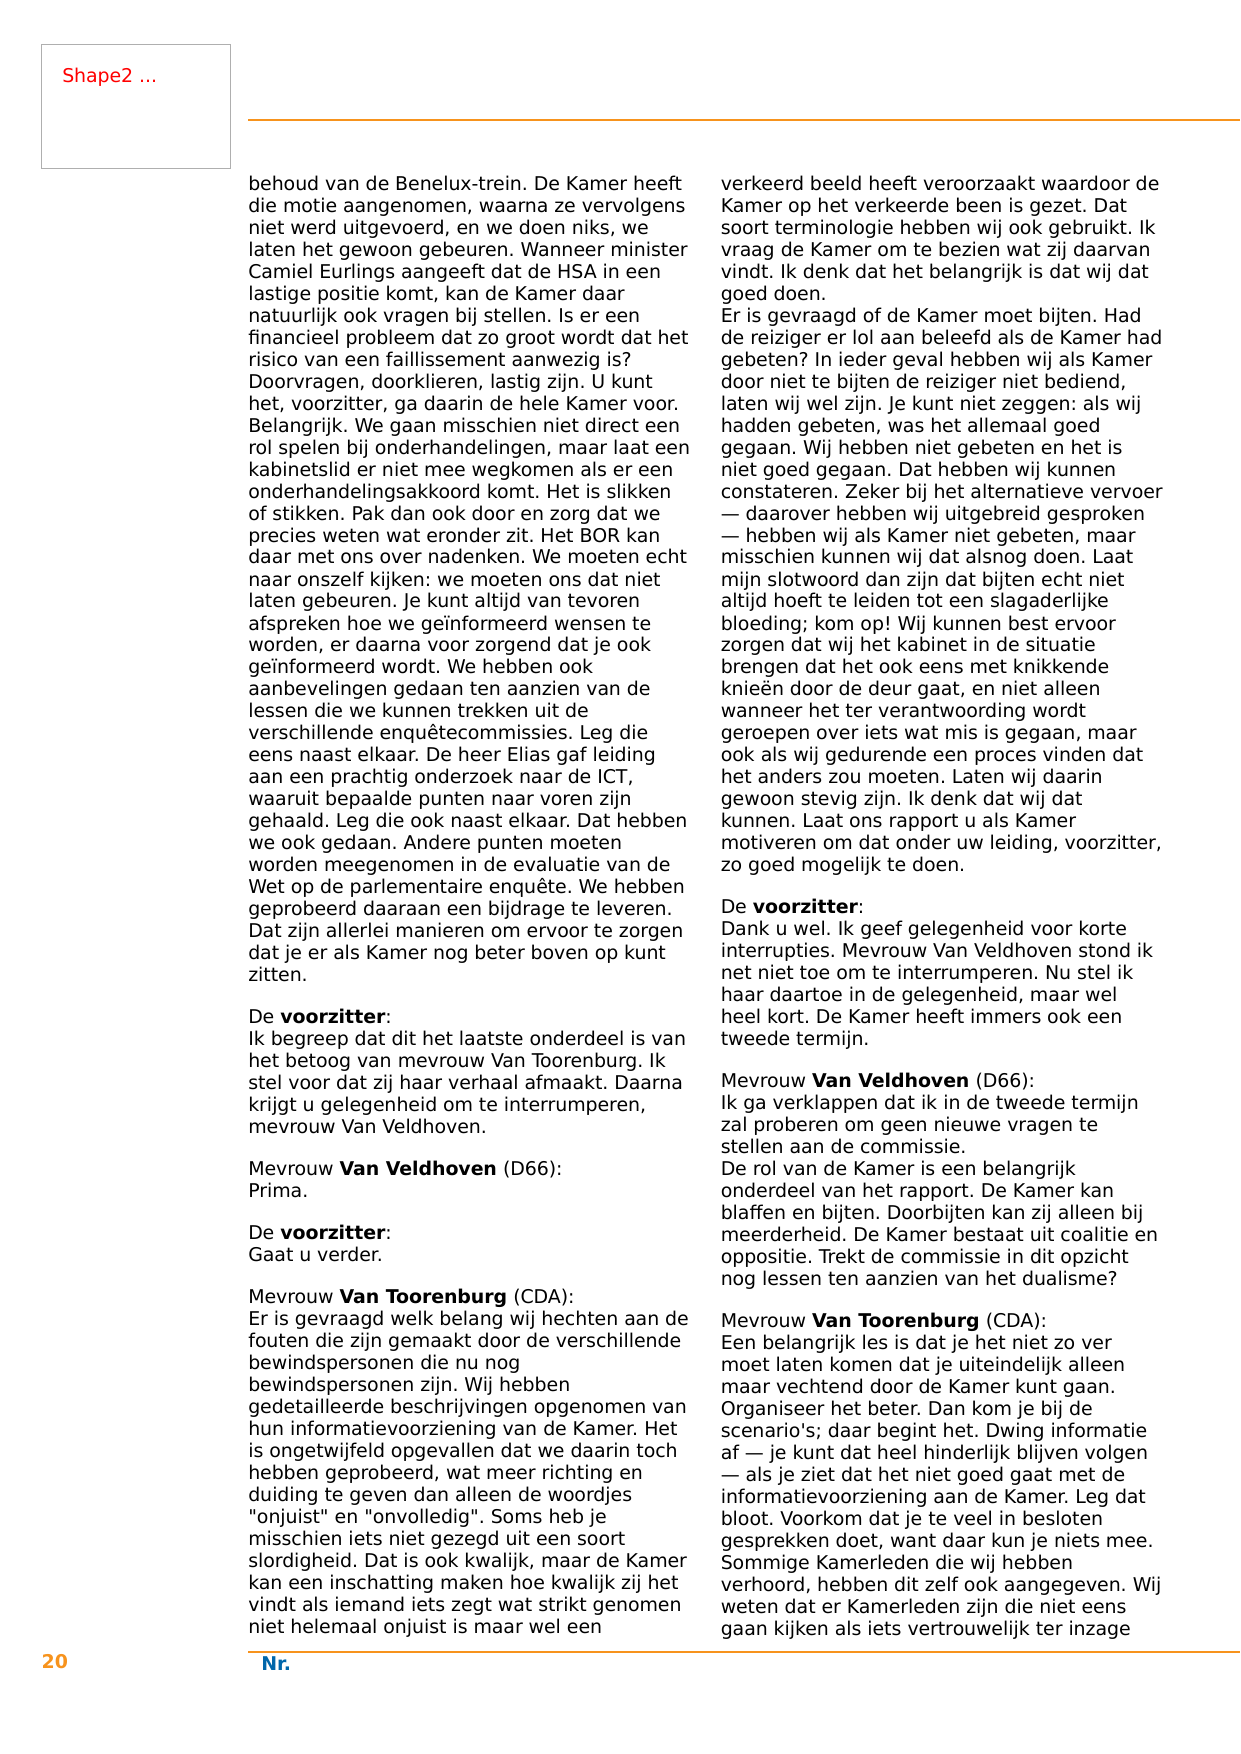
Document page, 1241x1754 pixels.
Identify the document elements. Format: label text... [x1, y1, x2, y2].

text Gaat u verder. [248, 1244, 691, 1266]
text Mevrouw Van Toorenburg (CDA): [721, 1310, 1163, 1332]
text Mevrouw Van Veldhoven (D66): [721, 1070, 1163, 1092]
text Prima. [248, 1180, 691, 1202]
text Ik ga verklappen dat ik in de tweede termijn zal proberen om geen nieuwe vragen te stellen aan de commissie. [721, 1092, 1163, 1158]
text De voorzitter: [248, 1222, 691, 1244]
text Er is gevraagd of de Kamer moet bijten. Had de reiziger er lol aan beleefd als de Kamer had gebeten? In ieder geval hebben wij als Kamer door niet te bijten de reiziger niet bediend, laten wij wel zijn. Je kunt niet zeggen: als wij hadden gebeten, was het allemaal goed gegaan. Wij hebben niet gebeten en het is niet goed gegaan. Dat hebben wij kunnen constateren. Zeker bij het alternatieve vervoer — daarover hebben wij uitgebreid gesproken — hebben wij als Kamer niet gebeten, maar misschien kunnen wij dat alsnog doen. Laat mijn slotwoord dan zijn dat bijten echt niet altijd hoeft te leiden tot een slagaderlijke bloeding; kom op! Wij kunnen best ervoor zorgen dat wij het kabinet in de situatie brengen dat het ook eens met knikkende knieën door de deur gaat, en niet alleen wanneer het ter verantwoording wordt geroepen over iets wat mis is gegaan, maar ook als wij gedurende een proces vinden dat het anders zou moeten. Laten wij daarin gewoon stevig zijn. Ik denk dat wij dat kunnen. Laat ons rapport u als Kamer motiveren om dat onder uw leiding, voorzitter, zo goed mogelijk te doen. [721, 305, 1163, 876]
text Dank u wel. Ik geef gelegenheid voor korte interrupties. Mevrouw Van Veldhoven stond ik net niet toe om te interrumperen. Nu stel ik haar daartoe in de gelegenheid, maar wel heel kort. De Kamer heeft immers ook een tweede termijn. [721, 918, 1163, 1050]
text verkeerd beeld heeft veroorzaakt waardoor de Kamer op het verkeerde been is gezet. Dat soort terminologie hebben wij ook gebruikt. Ik vraag de Kamer om te bezien wat zij daarvan vindt. Ik denk dat het belangrijk is dat wij dat goed doen. [721, 173, 1163, 305]
text De voorzitter: [721, 896, 1163, 918]
text behoud van de Benelux-trein. De Kamer heeft die motie aangenomen, waarna ze vervolgens niet werd uitgevoerd, en we doen niks, we laten het gewoon gebeuren. Wanneer minister Camiel Eurlings aangeeft dat de HSA in een lastige positie komt, kan de Kamer daar natuurlijk ook vragen bij stellen. Is er een financieel probleem dat zo groot wordt dat het risico van een faillissement aanwezig is? Doorvragen, doorklieren, lastig zijn. U kunt het, voorzitter, ga daarin de hele Kamer voor. Belangrijk. We gaan misschien niet direct een rol spelen bij onderhandelingen, maar laat een kabinetslid er niet mee wegkomen als er een onderhandelingsakkoord komt. Het is slikken of stikken. Pak dan ook door en zorg dat we precies weten wat eronder zit. Het BOR kan daar met ons over nadenken. We moeten echt naar onszelf kijken: we moeten ons dat niet laten gebeuren. Je kunt altijd van tevoren afspreken hoe we geïnformeerd wensen te worden, er daarna voor zorgend dat je ook geïnformeerd wordt. We hebben ook aanbevelingen gedaan ten aanzien van de lessen die we kunnen trekken uit de verschillende enquêtecommissies. Leg die eens naast elkaar. De heer Elias gaf leiding aan een prachtig onderzoek naar de ICT, waaruit bepaalde punten naar voren zijn gehaald. Leg die ook naast elkaar. Dat hebben we ook gedaan. Andere punten moeten worden meegenomen in de evaluatie van de Wet op de parlementaire enquête. We hebben geprobeerd daaraan een bijdrage te leveren. Dat zijn allerlei manieren om ervoor te zorgen dat je er als Kamer nog beter boven op kunt zitten. [248, 173, 691, 986]
text Er is gevraagd welk belang wij hechten aan de fouten die zijn gemaakt door de verschillende bewindspersonen die nu nog bewindspersonen zijn. Wij hebben gedetailleerde beschrijvingen opgenomen van hun informatievoorziening van de Kamer. Het is ongetwijfeld opgevallen dat we daarin toch hebben geprobeerd, wat meer richting en duiding te geven dan alleen de woordjes "onjuist" en "onvolledig". Soms heb je misschien iets niet gezegd uit een soort slordigheid. Dat is ook kwalijk, maar de Kamer kan een inschatting maken hoe kwalijk zij het vindt als iemand iets zegt wat strikt genomen niet helemaal onjuist is maar wel een [248, 1308, 691, 1637]
text De voorzitter: [248, 1006, 691, 1028]
text De rol van de Kamer is een belangrijk onderdeel van het rapport. De Kamer kan blaffen en bijten. Doorbijten kan zij alleen bij meerderheid. De Kamer bestaat uit coalitie en oppositie. Trekt de commissie in dit opzicht nog lessen ten aanzien van het dualisme? [721, 1158, 1163, 1290]
text Mevrouw Van Toorenburg (CDA): [248, 1286, 691, 1308]
text Ik begreep dat dit het laatste onderdeel is van het betoog van mevrouw Van Toorenburg. Ik stel voor dat zij haar verhaal afmaakt. Daarna krijgt u gelegenheid om te interrumperen, mevrouw Van Veldhoven. [248, 1028, 691, 1138]
text Mevrouw Van Veldhoven (D66): [248, 1158, 691, 1180]
text Een belangrijk les is dat je het niet zo ver moet laten komen dat je uiteindelijk alleen maar vechtend door de Kamer kunt gaan. Organiseer het beter. Dan kom je bij de scenario's; daar begint het. Dwing informatie af — je kunt dat heel hinderlijk blijven volgen — als je ziet dat het niet goed gaat met de informatievoorziening aan de Kamer. Leg dat bloot. Voorkom dat je te veel in besloten gesprekken doet, want daar kun je niets mee. Sommige Kamerleden die wij hebben verhoord, hebben dit zelf ook aangegeven. Wij weten dat er Kamerleden zijn die niet eens gaan kijken als iets vertrouwelijk ter inzage [721, 1332, 1163, 1639]
